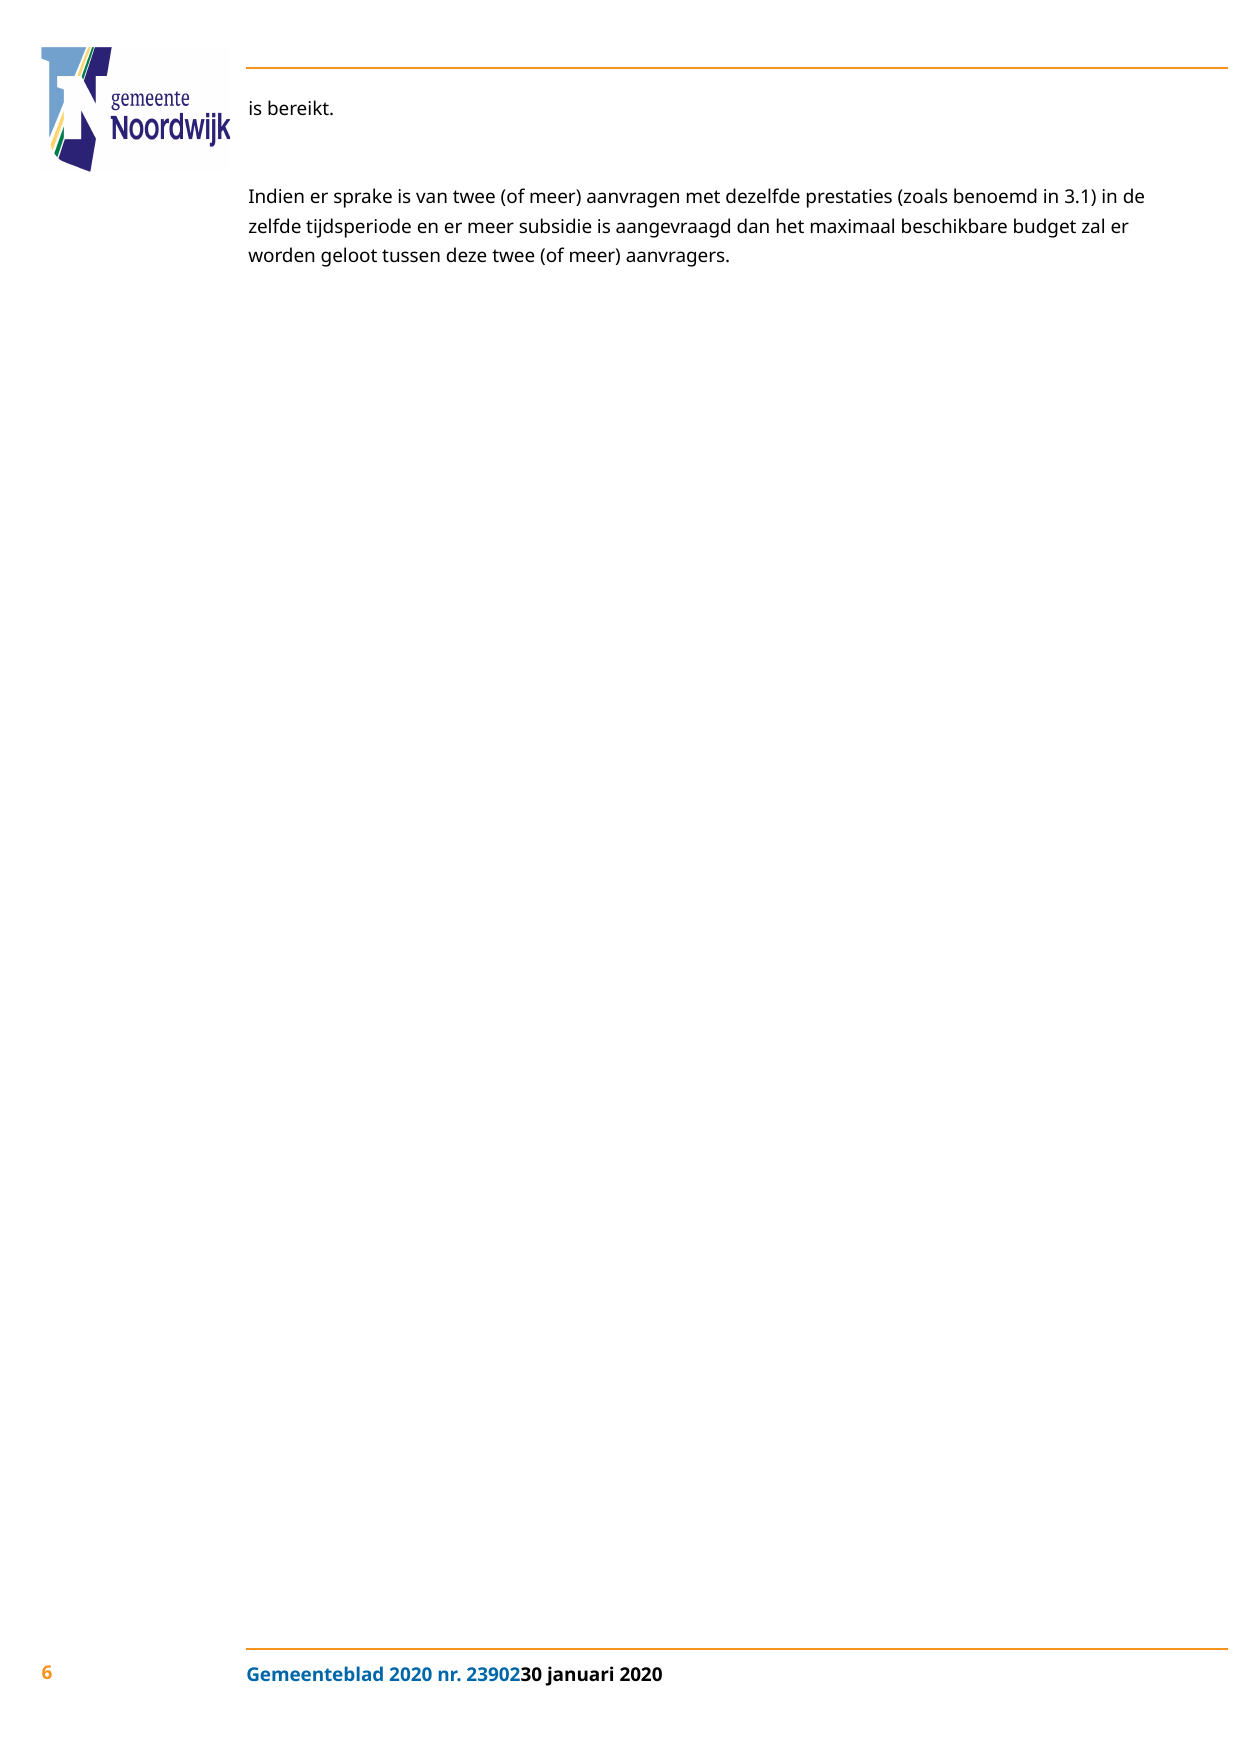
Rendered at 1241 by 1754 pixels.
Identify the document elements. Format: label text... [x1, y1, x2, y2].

picture [41, 47, 231, 172]
text Indien er sprake is van twee (of meer) aanvragen met dezelfde prestaties (zoals benoemd in 3.1) in de zelfde tijdsperiode en er meer subsidie is aangevraagd dan het maximaal beschikbare budget zal er worden geloot tussen deze twee (of meer) aanvragers. [248, 183, 1152, 268]
text is bereikt. [248, 95, 1152, 121]
